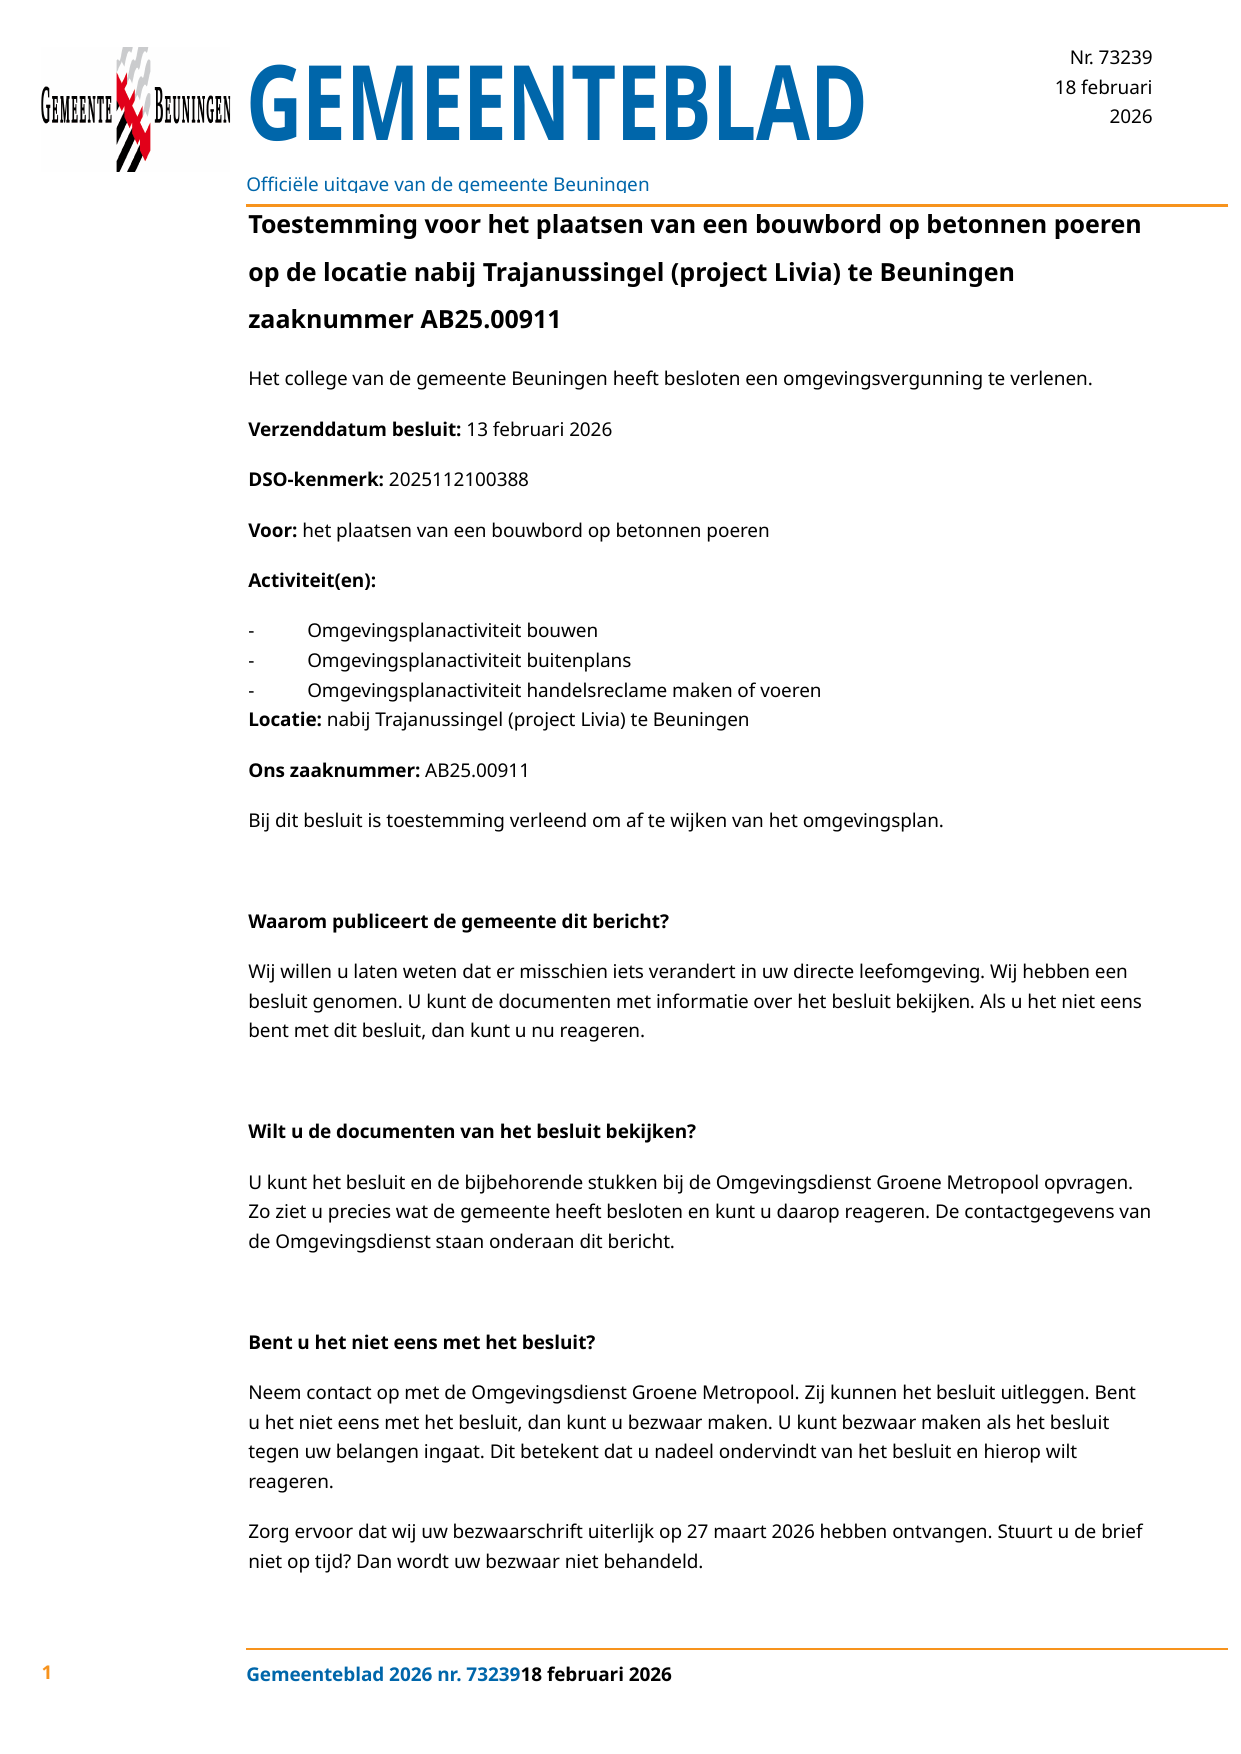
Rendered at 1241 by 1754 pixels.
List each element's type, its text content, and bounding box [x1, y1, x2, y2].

picture [41, 47, 231, 172]
text Wij willen u laten weten dat er misschien iets verandert in uw directe leefomgeving. Wij hebben een besluit genomen. U kunt de documenten met informatie over het besluit bekijken. Als u het niet eens bent met dit besluit, dan kunt u nu reageren. [248, 958, 1152, 1043]
text Locatie: nabij Trajanussingel (project Livia) te Beuningen [248, 706, 1152, 732]
text DSO-kenmerk: 2025112100388 [248, 466, 1152, 492]
text Waarom publiceert de gemeente dit bericht? [248, 908, 1152, 934]
text Zorg ervoor dat wij uw bezwaarschrift uiterlijk op 27 maart 2026 hebben ontvangen. Stuurt u de brief niet op tijd? Dan wordt uw bezwaar niet behandeld. [248, 1518, 1152, 1574]
list Omgevingsplanactiviteit handelsreclame maken of voeren [248, 677, 1152, 702]
text Ons zaaknummer: AB25.00911 [248, 757, 1152, 782]
text U kunt het besluit en de bijbehorende stukken bij de Omgevingsdienst Groene Metropool opvragen. Zo ziet u precies wat de gemeente heeft besloten en kunt u daarop reageren. De contactgegevens van de Omgevingsdienst staan onderaan dit bericht. [248, 1169, 1152, 1254]
text Bij dit besluit is toestemming verleend om af te wijken van het omgevingsplan. [248, 807, 1152, 833]
text Wilt u de documenten van het besluit bekijken? [248, 1118, 1152, 1144]
text Voor: het plaatsen van een bouwbord op betonnen poeren [248, 517, 1152, 542]
list Omgevingsplanactiviteit buitenplans [248, 647, 1152, 673]
text Toestemming voor het plaatsen van een bouwbord op betonnen poeren op de locatie nabij Trajanussingel (project Livia) te Beuningen zaaknummer AB25.00911 [248, 207, 1152, 336]
text Neem contact op met de Omgevingsdienst Groene Metropool. Zij kunnen het besluit uitleggen. Bent u het niet eens met het besluit, dan kunt u bezwaar maken. U kunt bezwaar maken als het besluit tegen uw belangen ingaat. Dit betekent dat u nadeel ondervindt van het besluit en hierop wilt reageren. [248, 1379, 1152, 1494]
list Omgevingsplanactiviteit bouwen [248, 618, 1152, 643]
text Het college van de gemeente Beuningen heeft besloten een omgevingsvergunning te verlenen. [248, 366, 1152, 391]
text Bent u het niet eens met het besluit? [248, 1329, 1152, 1354]
text Verzenddatum besluit: 13 februari 2026 [248, 416, 1152, 442]
text Activiteit(en): [248, 567, 1152, 593]
